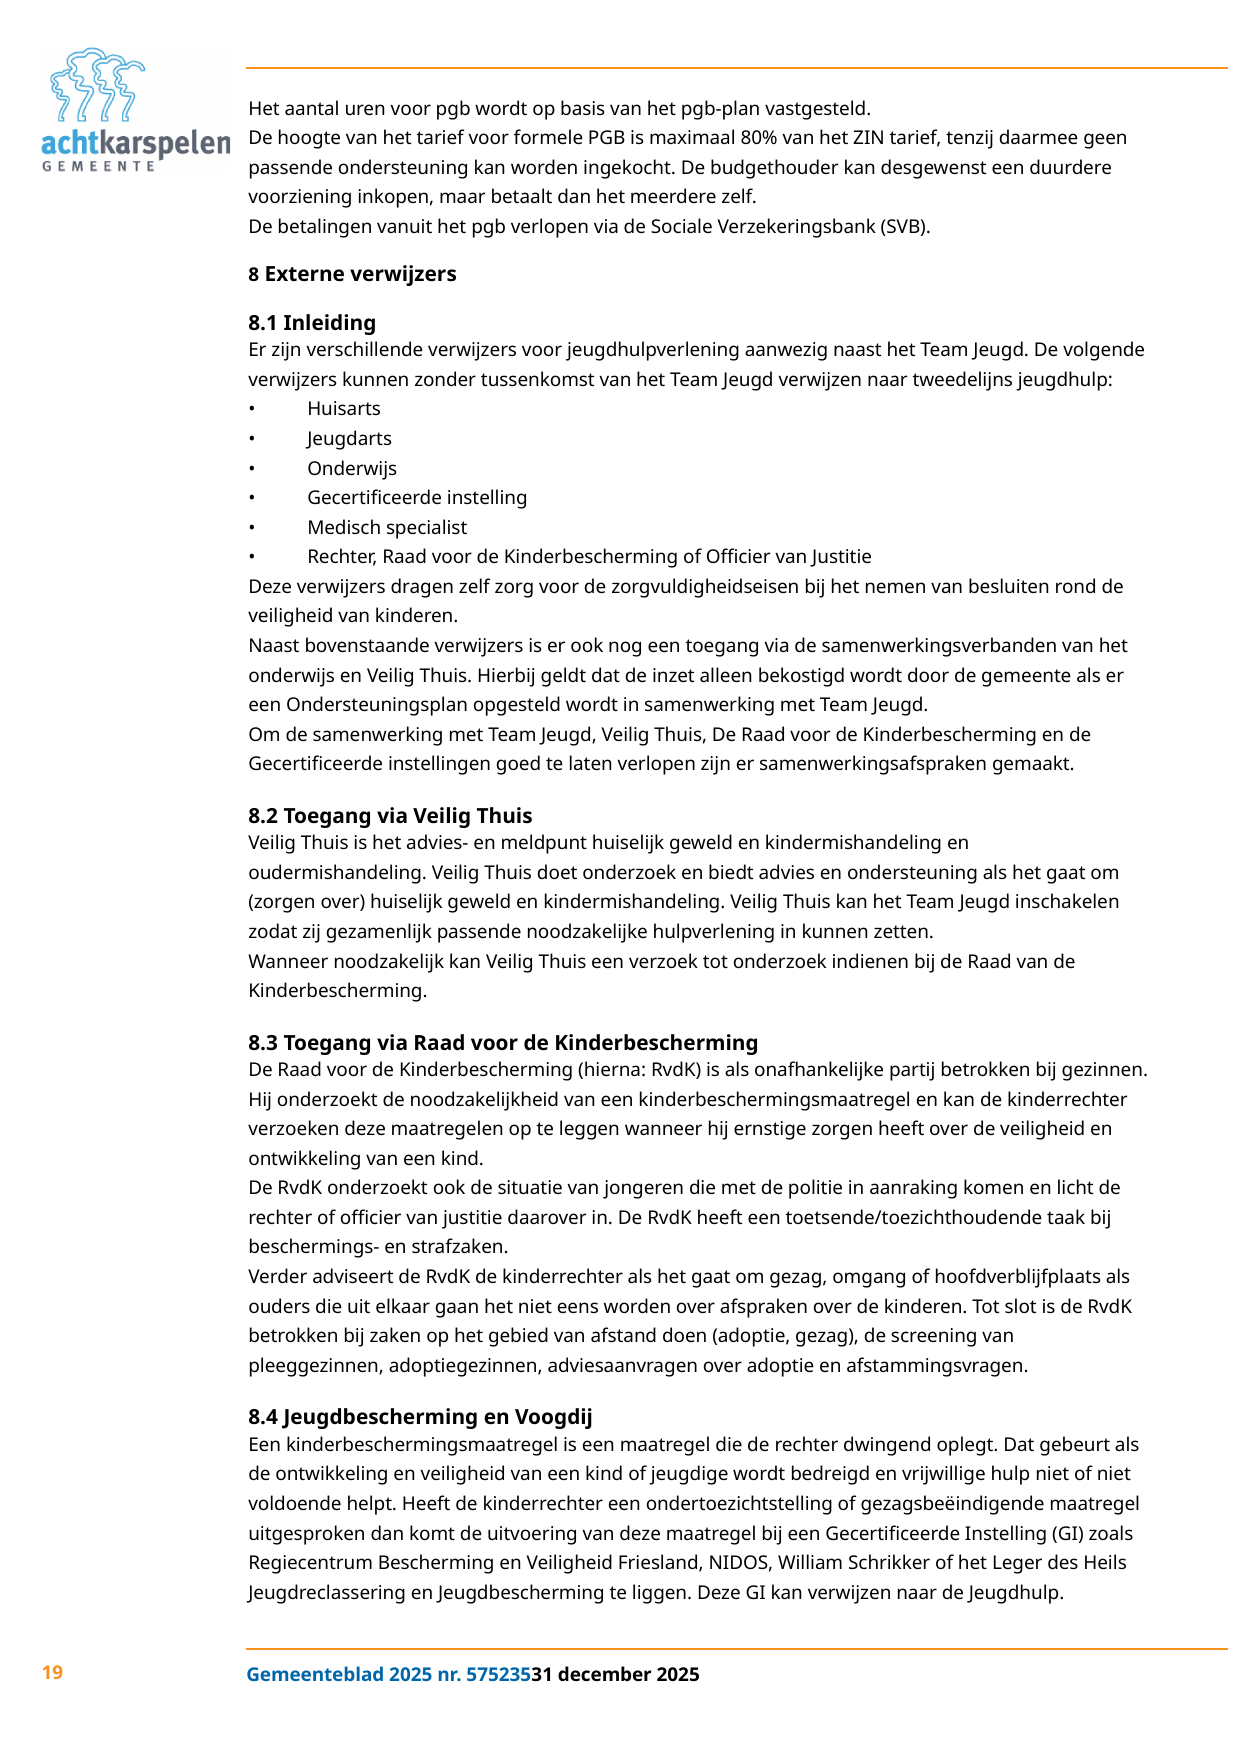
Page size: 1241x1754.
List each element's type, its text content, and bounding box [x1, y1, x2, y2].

text Veilig Thuis is het advies- en meldpunt huiselijk geweld en kindermishandeling en oudermishandeling. Veilig Thuis doet onderzoek en biedt advies en ondersteuning als het gaat om (zorgen over) huiselijk geweld en kindermishandeling. Veilig Thuis kan het Team Jeugd inschakelen zodat zij gezamenlijk passende noodzakelijke hulpverlening in kunnen zetten. [248, 829, 1152, 944]
text Wanneer noodzakelijk kan Veilig Thuis een verzoek tot onderzoek indienen bij de Raad van de Kinderbescherming. [248, 948, 1152, 1003]
text 8.1 Inleiding [248, 308, 1152, 336]
text Verder adviseert de RvdK de kinderrechter als het gaat om gezag, omgang of hoofdverblijfplaats als ouders die uit elkaar gaan het niet eens worden over afspraken over de kinderen. Tot slot is de RvdK betrokken bij zaken op het gebied van afstand doen (adoptie, gezag), de screening van pleeggezinnen, adoptiegezinnen, adviesaanvragen over adoptie en afstammingsvragen. [248, 1263, 1152, 1378]
list Huisarts [248, 396, 1152, 421]
text Het aantal uren voor pgb wordt op basis van het pgb-plan vastgesteld. [248, 95, 1152, 121]
text 8.4 Jeugdbescherming en Voogdij [248, 1402, 1152, 1431]
text De hoogte van het tarief voor formele PGB is maximaal 80% van het ZIN tarief, tenzij daarmee geen passende ondersteuning kan worden ingekocht. De budgethouder kan desgewenst een duurdere voorziening inkopen, maar betaalt dan het meerdere zelf. [248, 124, 1152, 209]
list Medisch specialist [248, 514, 1152, 540]
list Gecertificeerde instelling [248, 484, 1152, 510]
list Onderwijs [248, 455, 1152, 481]
text De RvdK onderzoekt ook de situatie van jongeren die met de politie in aanraking komen en licht de rechter of officier van justitie daarover in. De RvdK heeft een toetsende/toezichthoudende taak bij beschermings- en strafzaken. [248, 1174, 1152, 1259]
text Er zijn verschillende verwijzers voor jeugdhulpverlening aanwezig naast het Team Jeugd. De volgende verwijzers kunnen zonder tussenkomst van het Team Jeugd verwijzen naar tweedelijns jeugdhulp: [248, 336, 1152, 392]
text Een kinderbeschermingsmaatregel is een maatregel die de rechter dwingend oplegt. Dat gebeurt als de ontwikkeling en veiligheid van een kind of jeugdige wordt bedreigd en vrijwillige hulp niet of niet voldoende helpt. Heeft de kinderrechter een ondertoezichtstelling of gezagsbeëindigende maatregel uitgesproken dan komt de uitvoering van deze maatregel bij een Gecertificeerde Instelling (GI) zoals Regiecentrum Bescherming en Veiligheid Friesland, NIDOS, William Schrikker of het Leger des Heils Jeugdreclassering en Jeugdbescherming te liggen. Deze GI kan verwijzen naar de Jeugdhulp. [248, 1431, 1152, 1604]
text Deze verwijzers dragen zelf zorg voor de zorgvuldigheidseisen bij het nemen van besluiten rond de veiligheid van kinderen. [248, 573, 1152, 628]
text Naast bovenstaande verwijzers is er ook nog een toegang via de samenwerkingsverbanden van het onderwijs en Veilig Thuis. Hierbij geldt dat de inzet alleen bekostigd wordt door de gemeente als er een Ondersteuningsplan opgesteld wordt in samenwerking met Team Jeugd. [248, 632, 1152, 717]
text 8.3 Toegang via Raad voor de Kinderbescherming [248, 1028, 1152, 1056]
picture [41, 47, 231, 172]
text 8.2 Toegang via Veilig Thuis [248, 801, 1152, 829]
text De betalingen vanuit het pgb verlopen via de Sociale Verzekeringsbank (SVB). [248, 213, 1152, 239]
text 8 Externe verwijzers [248, 259, 1152, 287]
list Jeugdarts [248, 425, 1152, 451]
text De Raad voor de Kinderbescherming (hierna: RvdK) is als onafhankelijke partij betrokken bij gezinnen. Hij onderzoekt de noodzakelijkheid van een kinderbeschermingsmaatregel en kan de kinderrechter verzoeken deze maatregelen op te leggen wanneer hij ernstige zorgen heeft over de veiligheid en ontwikkeling van een kind. [248, 1056, 1152, 1171]
text Om de samenwerking met Team Jeugd, Veilig Thuis, De Raad voor de Kinderbescherming en de Gecertificeerde instellingen goed te laten verlopen zijn er samenwerkingsafspraken gemaakt. [248, 721, 1152, 776]
list Rechter, Raad voor de Kinderbescherming of Officier van Justitie [248, 543, 1152, 569]
